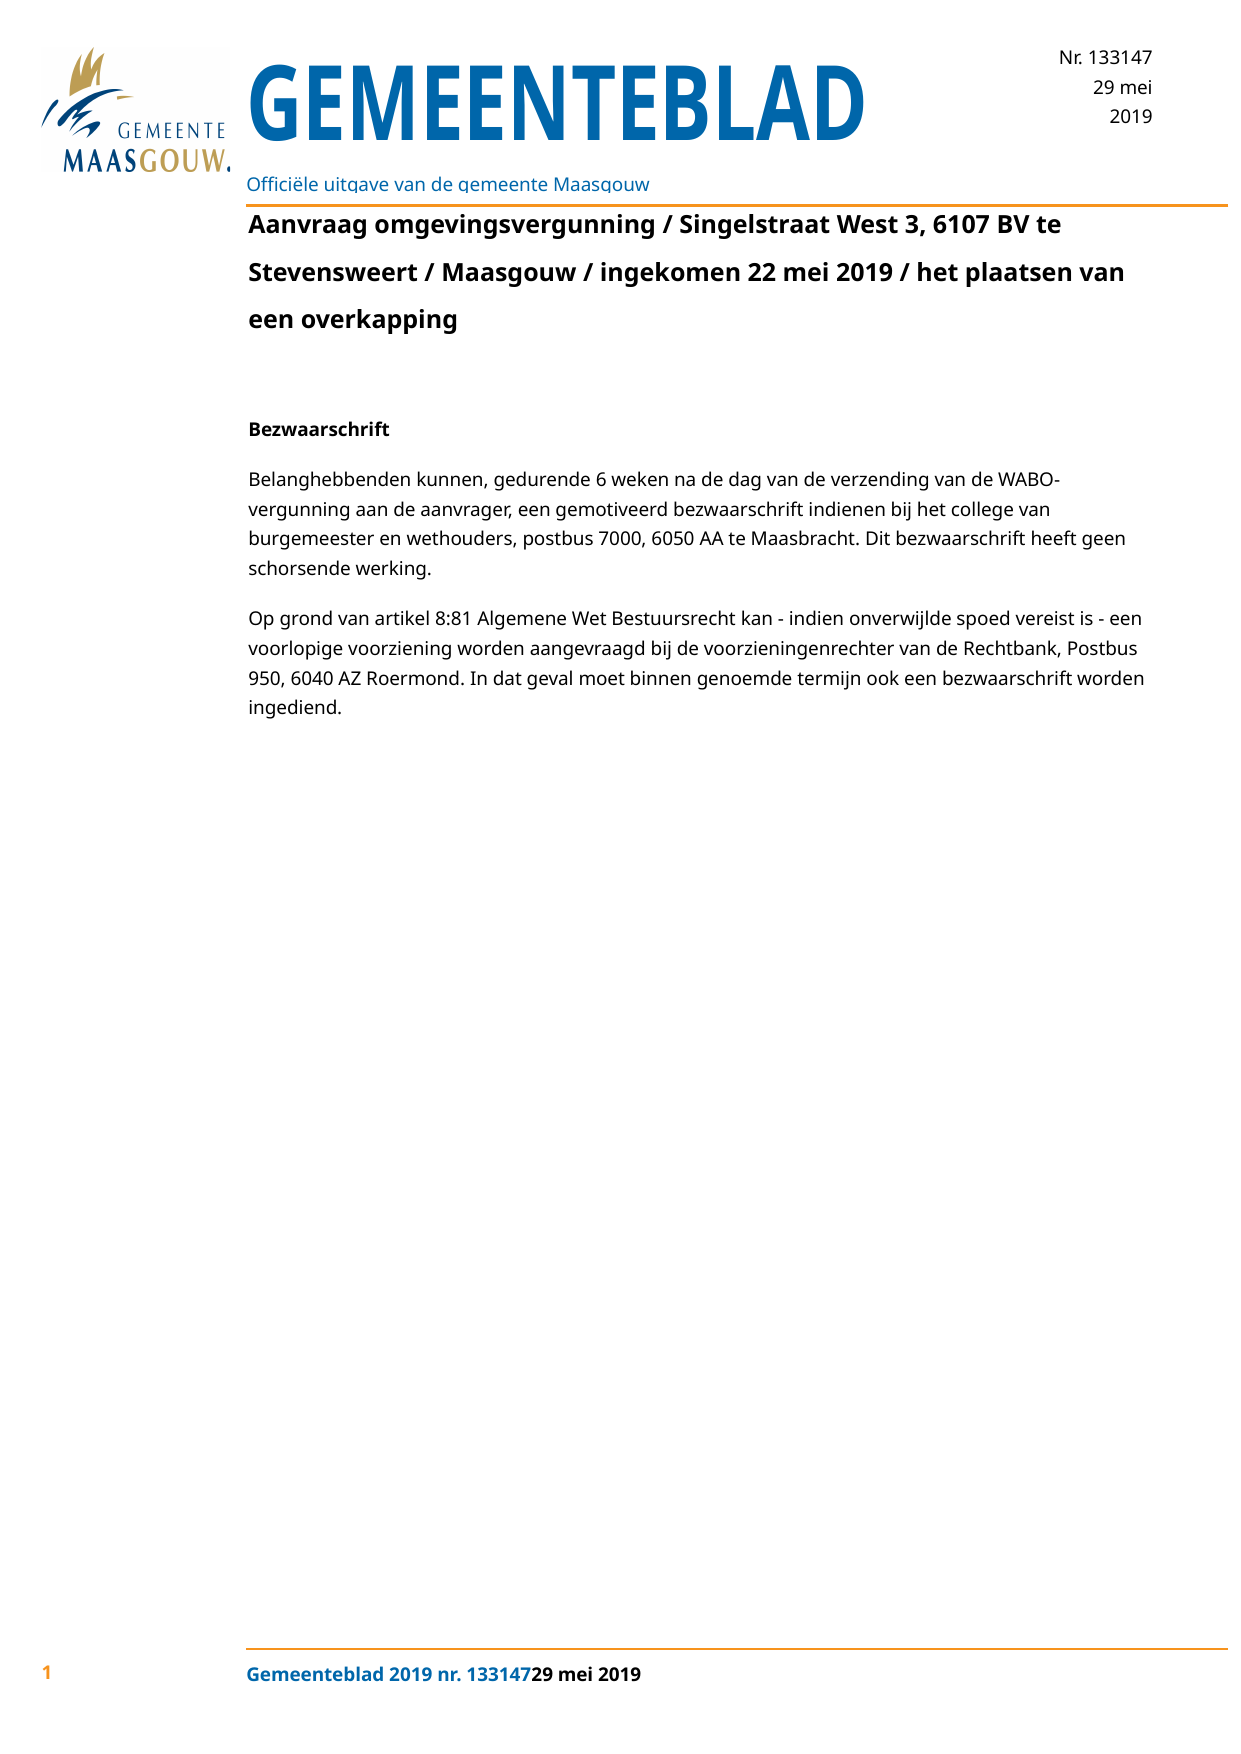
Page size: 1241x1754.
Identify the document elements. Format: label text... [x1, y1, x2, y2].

text Op grond van artikel 8:81 Algemene Wet Bestuursrecht kan - indien onverwijlde spoed vereist is - een voorlopige voorziening worden aangevraagd bij de voorzieningenrechter van de Rechtbank, Postbus 950, 6040 AZ Roermond. In dat geval moet binnen genoemde termijn ook een bezwaarschrift worden ingediend. [248, 606, 1152, 720]
text Bezwaarschrift [248, 416, 1152, 442]
text Belanghebbenden kunnen, gedurende 6 weken na de dag van de verzending van de WABO-vergunning aan de aanvrager, een gemotiveerd bezwaarschrift indienen bij het college van burgemeester en wethouders, postbus 7000, 6050 AA te Maasbracht. Dit bezwaarschrift heeft geen schorsende werking. [248, 466, 1152, 581]
text Aanvraag omgevingsvergunning / Singelstraat West 3, 6107 BV te Stevensweert / Maasgouw / ingekomen 22 mei 2019 / het plaatsen van een overkapping [248, 207, 1152, 336]
picture [41, 47, 231, 172]
